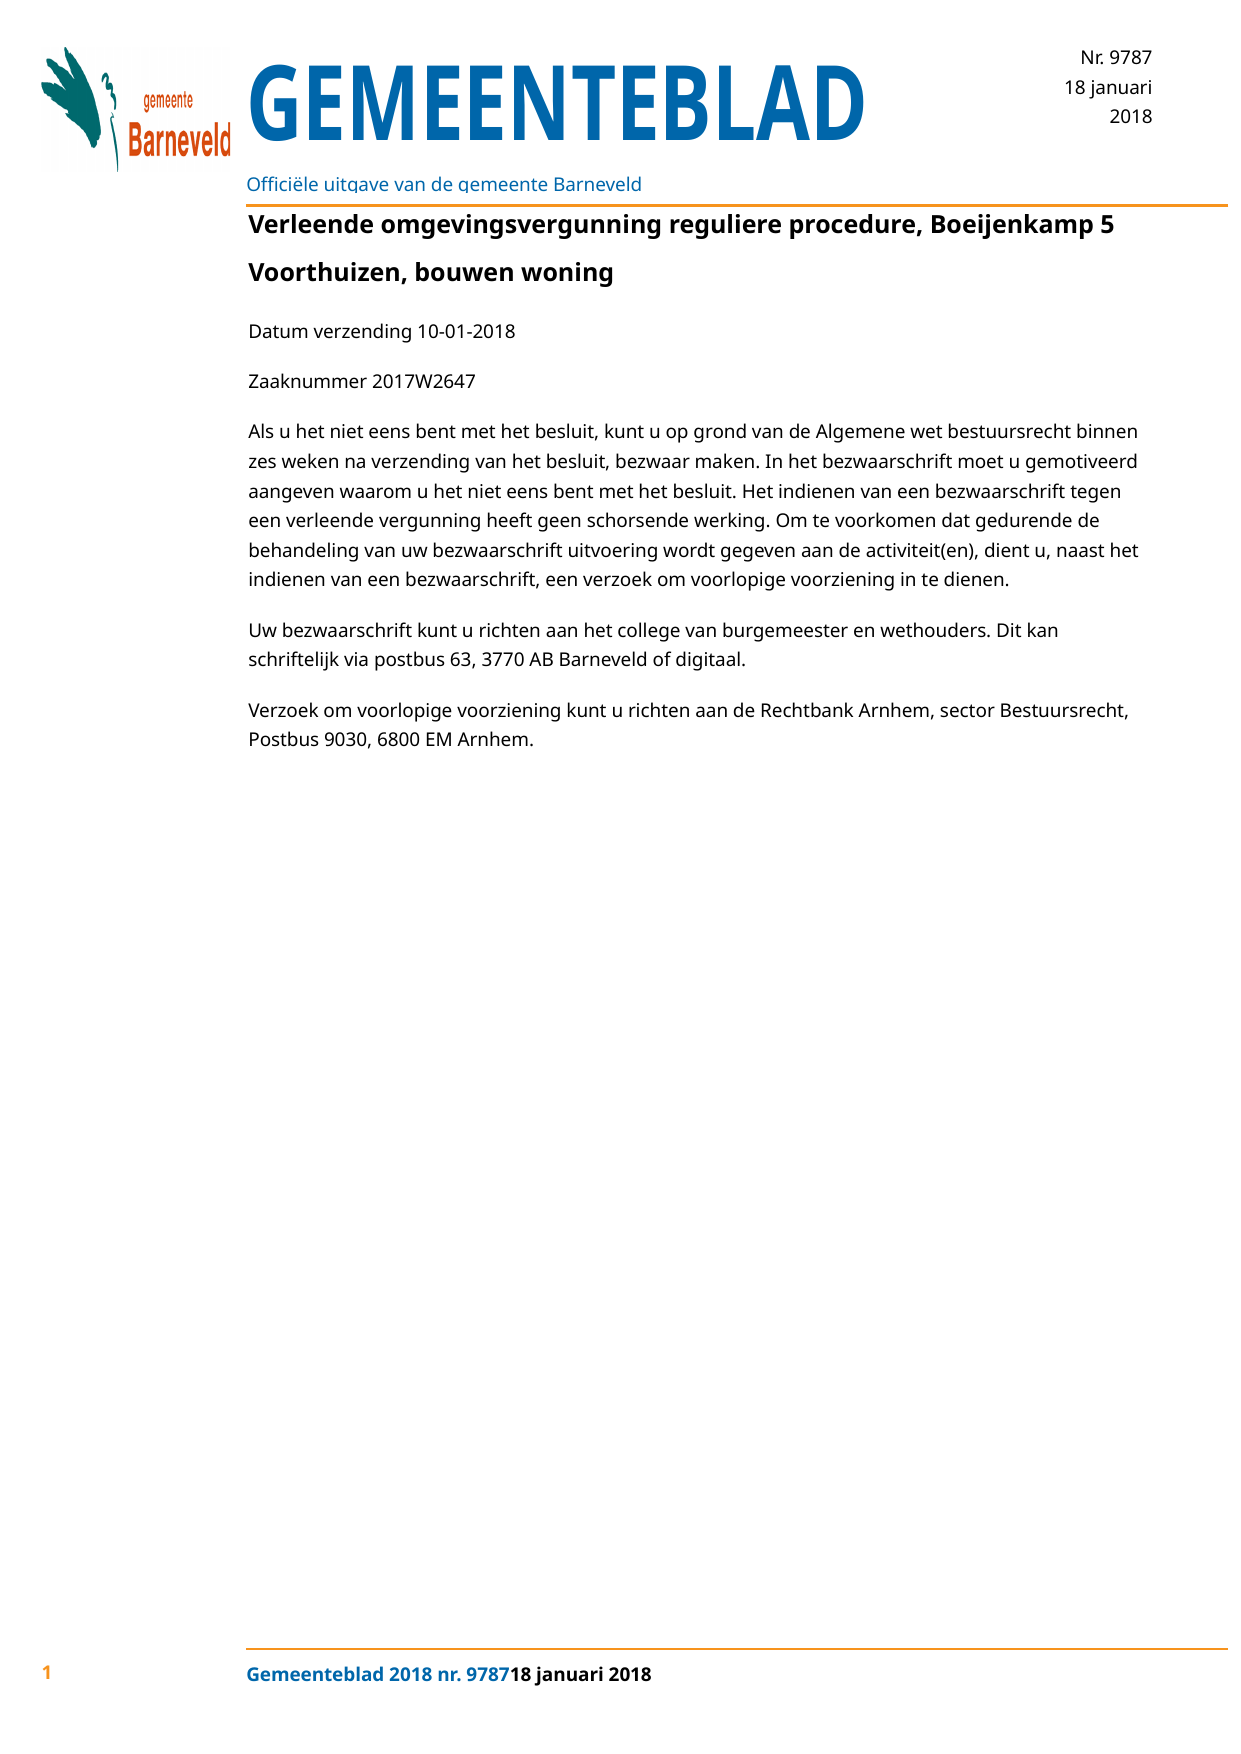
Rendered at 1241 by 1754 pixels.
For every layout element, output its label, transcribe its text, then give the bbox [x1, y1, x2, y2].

text Uw bezwaarschrift kunt u richten aan het college van burgemeester en wethouders. Dit kan schriftelijk via postbus 63, 3770 AB Barneveld of digitaal. [248, 617, 1152, 672]
text Zaaknummer 2017W2647 [248, 368, 1152, 394]
text Als u het niet eens bent met het besluit, kunt u op grond van de Algemene wet bestuursrecht binnen zes weken na verzending van het besluit, bezwaar maken. In het bezwaarschrift moet u gemotiveerd aangeven waarom u het niet eens bent met het besluit. Het indienen van een bezwaarschrift tegen een verleende vergunning heeft geen schorsende werking. Om te voorkomen dat gedurende de behandeling van uw bezwaarschrift uitvoering wordt gegeven aan de activiteit(en), dient u, naast het indienen van een bezwaarschrift, een verzoek om voorlopige voorziening in te dienen. [248, 419, 1152, 592]
text Datum verzending 10-01-2018 [248, 318, 1152, 344]
text Verzoek om voorlopige voorziening kunt u richten aan de Rechtbank Arnhem, sector Bestuursrecht, Postbus 9030, 6800 EM Arnhem. [248, 697, 1152, 752]
text Verleende omgevingsvergunning reguliere procedure, Boeijenkamp 5 Voorthuizen, bouwen woning [248, 207, 1152, 288]
picture [41, 47, 231, 172]
